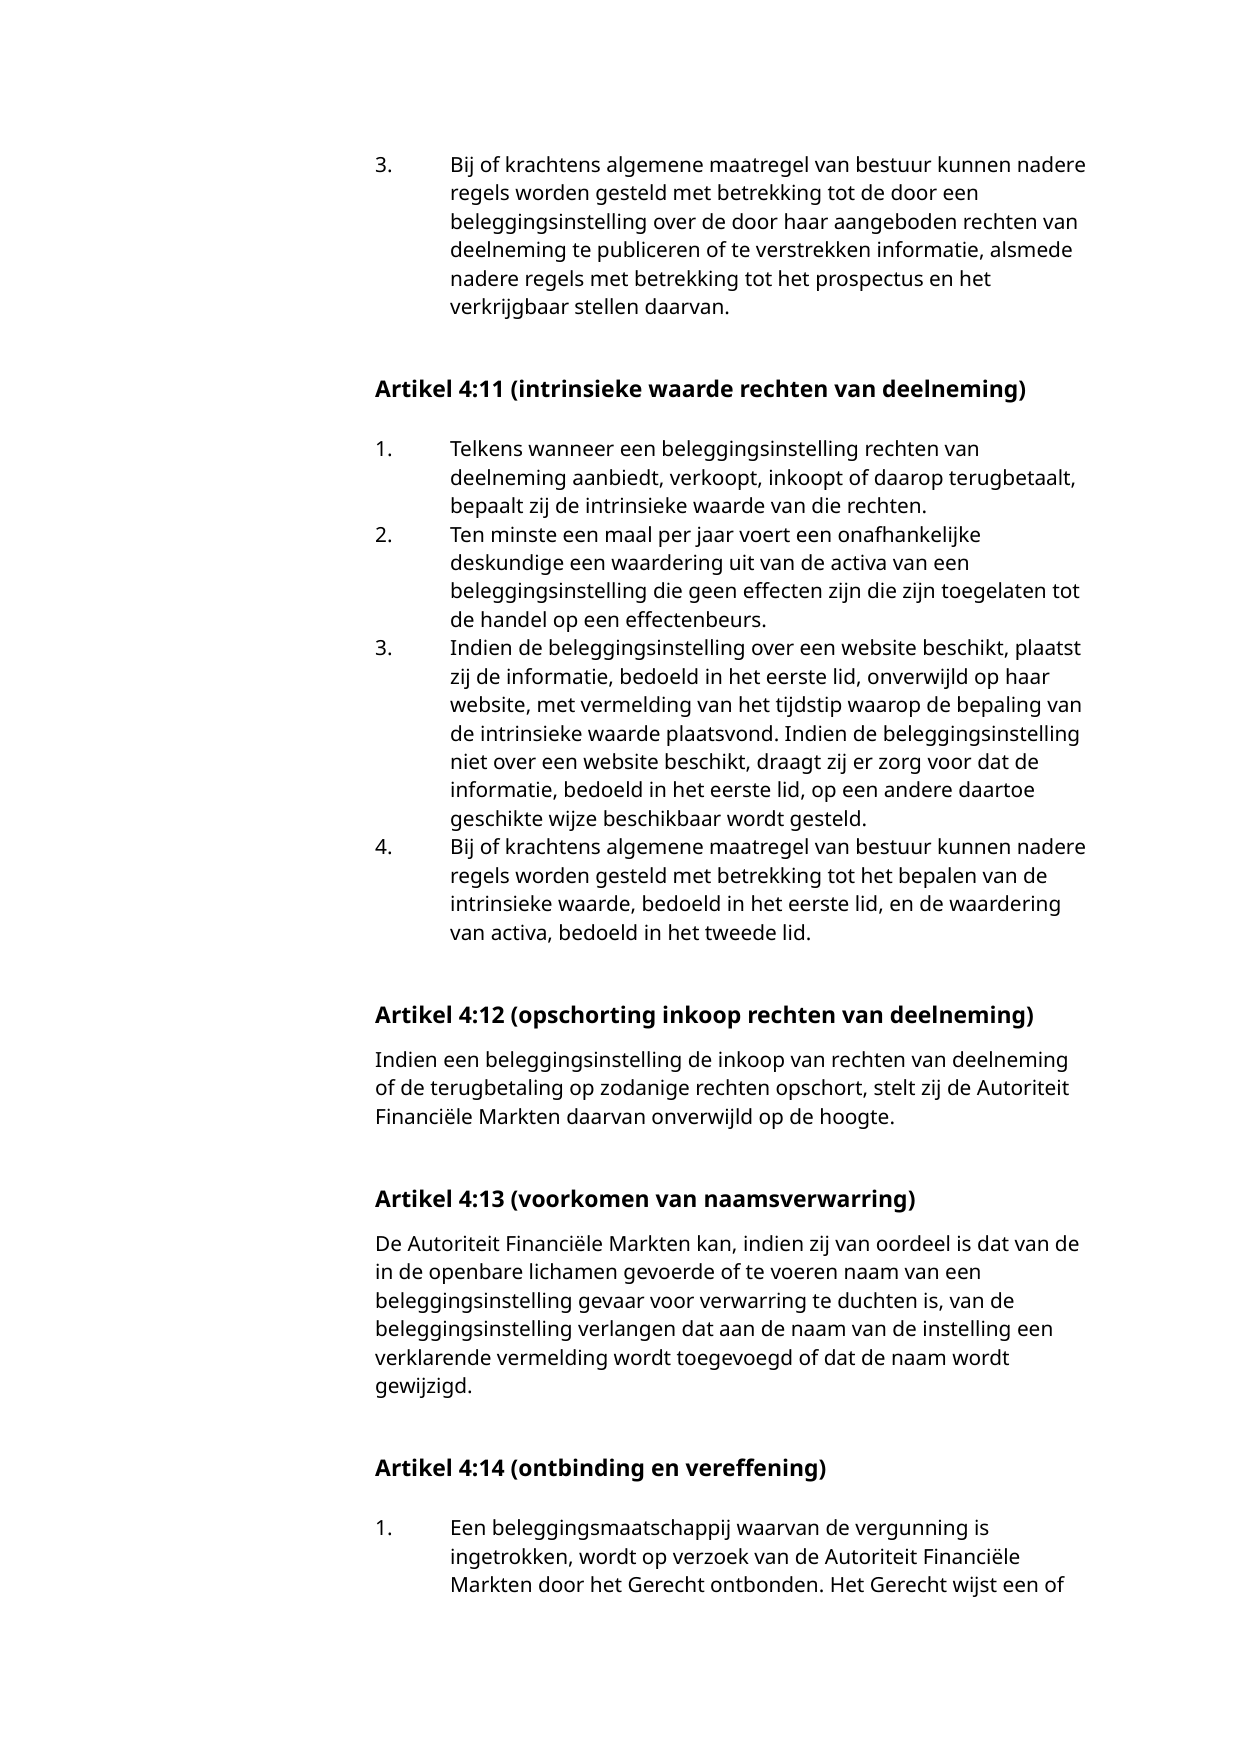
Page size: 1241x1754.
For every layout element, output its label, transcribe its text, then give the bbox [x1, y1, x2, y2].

list Een beleggingsmaatschappij waarvan de vergunning is ingetrokken, wordt op verzoek van de Autoriteit Financiële Markten door het Gerecht ontbonden. Het Gerecht wijst een of [375, 1513, 1090, 1599]
list Bij of krachtens algemene maatregel van bestuur kunnen nadere regels worden gesteld met betrekking tot het bepalen van de intrinsieke waarde, bedoeld in het eerste lid, en de waardering van activa, bedoeld in het tweede lid. [375, 832, 1090, 946]
subtitle Artikel 4:13 (voorkomen van naamsverwarring) [375, 1183, 1090, 1214]
list Ten minste een maal per jaar voert een onafhankelijke deskundige een waardering uit van de activa van een beleggingsinstelling die geen effecten zijn die zijn toegelaten tot de handel op een effectenbeurs. [375, 520, 1090, 633]
subtitle Artikel 4:11 (intrinsieke waarde rechten van deelneming) [375, 373, 1090, 404]
list Telkens wanneer een beleggingsinstelling rechten van deelneming aanbiedt, verkoopt, inkoopt of daarop terugbetaalt, bepaalt zij de intrinsieke waarde van die rechten. [375, 434, 1090, 520]
subtitle Artikel 4:12 (opschorting inkoop rechten van deelneming) [375, 999, 1090, 1030]
subtitle Artikel 4:14 (ontbinding en vereffening) [375, 1452, 1090, 1483]
list Indien de beleggingsinstelling over een website beschikt, plaatst zij de informatie, bedoeld in het eerste lid, onverwijld op haar website, met vermelding van het tijdstip waarop de bepaling van de intrinsieke waarde plaatsvond. Indien de beleggingsinstelling niet over een website beschikt, draagt zij er zorg voor dat de informatie, bedoeld in het eerste lid, op een andere daartoe geschikte wijze beschikbaar wordt gesteld. [375, 633, 1090, 832]
list Bij of krachtens algemene maatregel van bestuur kunnen nadere regels worden gesteld met betrekking tot de door een beleggingsinstelling over de door haar aangeboden rechten van deelneming te publiceren of te verstrekken informatie, alsmede nadere regels met betrekking tot het prospectus en het verkrijgbaar stellen daarvan. [375, 150, 1090, 321]
text Indien een beleggingsinstelling de inkoop van rechten van deelneming of de terugbetaling op zodanige rechten opschort, stelt zij de Autoriteit Financiële Markten daarvan onverwijld op de hoogte. [375, 1045, 1090, 1130]
text De Autoriteit Financiële Markten kan, indien zij van oordeel is dat van de in de openbare lichamen gevoerde of te voeren naam van een beleggingsinstelling gevaar voor verwarring te duchten is, van de beleggingsinstelling verlangen dat aan de naam van de instelling een verklarende vermelding wordt toegevoegd of dat de naam wordt gewijzigd. [375, 1229, 1090, 1400]
